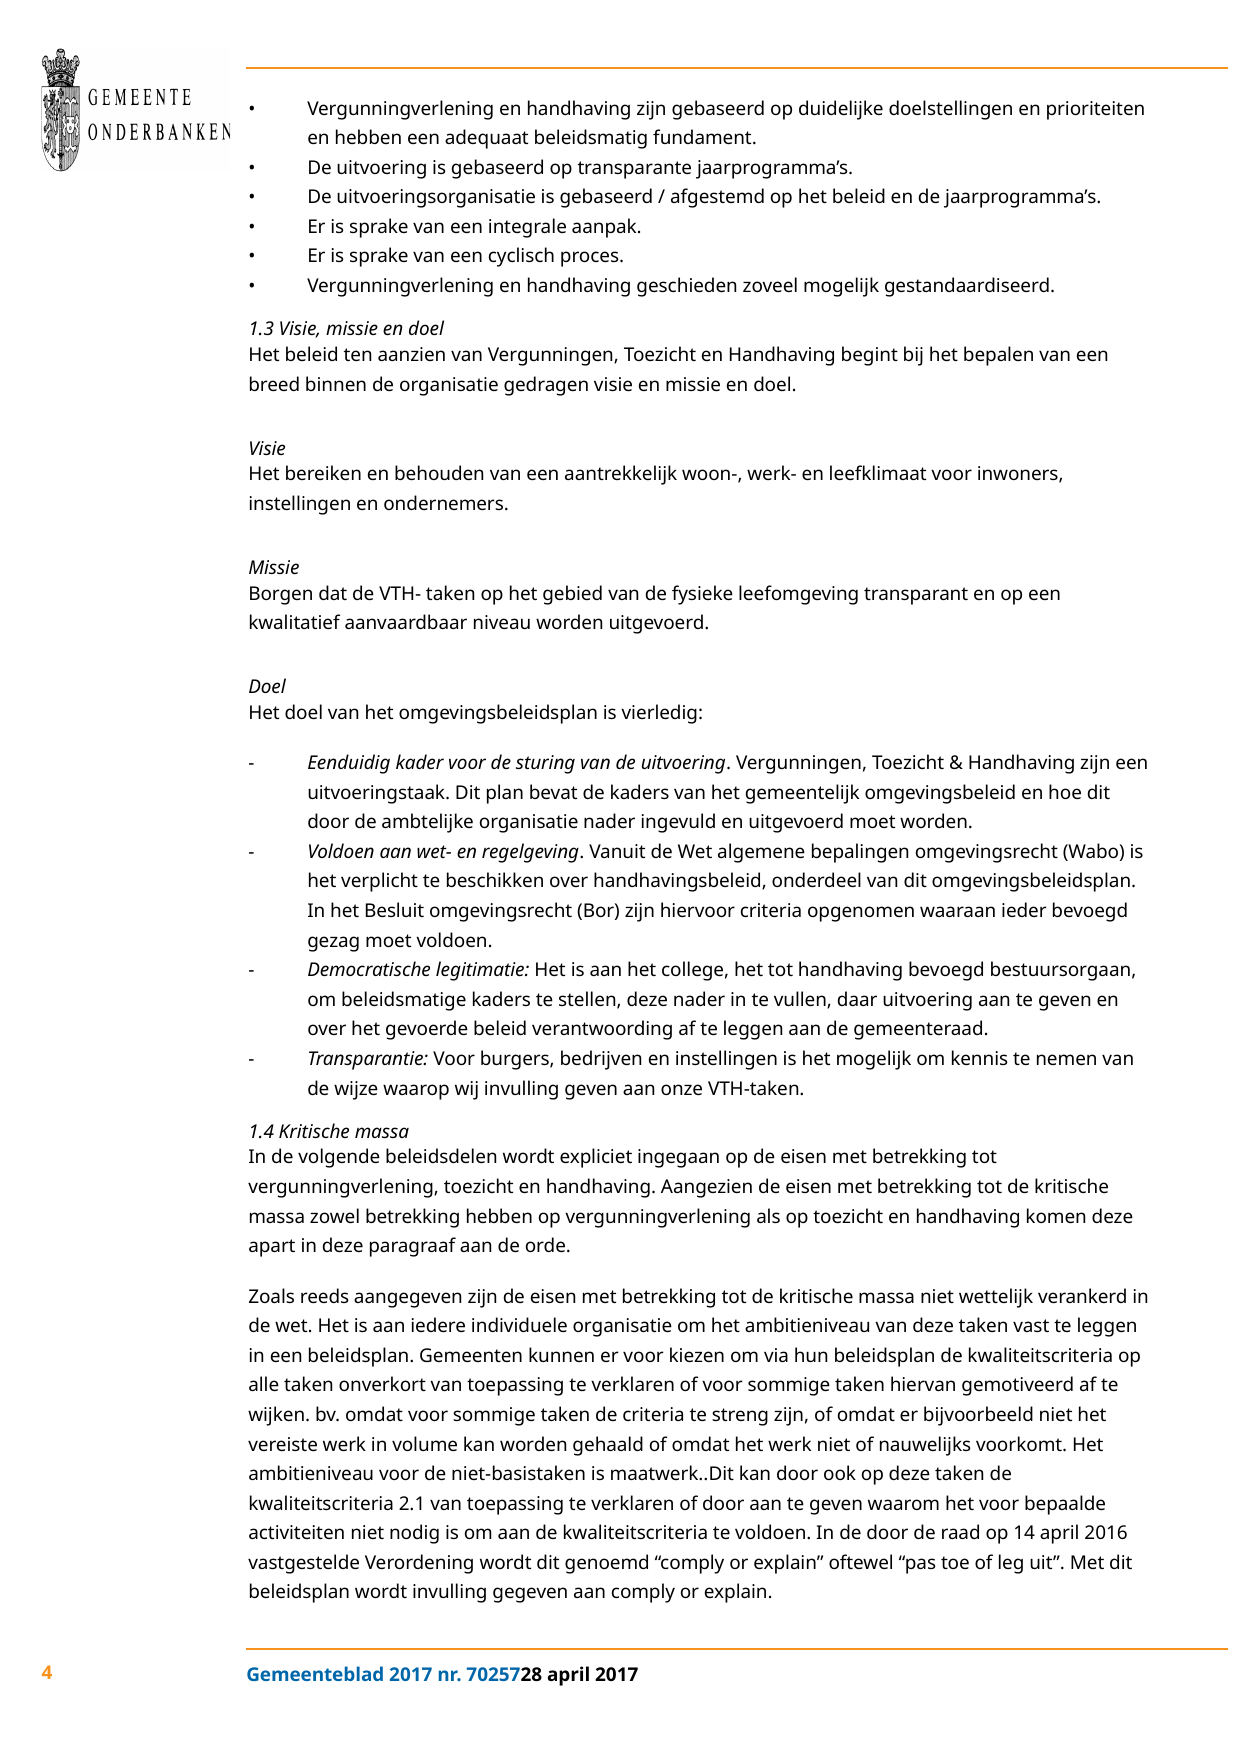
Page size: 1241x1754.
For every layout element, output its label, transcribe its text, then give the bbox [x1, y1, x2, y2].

list Vergunningverlening en handhaving zijn gebaseerd op duidelijke doelstellingen en prioriteiten en hebben een adequaat beleidsmatig fundament. [248, 95, 1152, 150]
text Visie [248, 435, 1152, 460]
list De uitvoeringsorganisatie is gebaseerd / afgestemd op het beleid en de jaarprogramma’s. [248, 183, 1152, 209]
text 1.3 Visie, missie en doel [248, 315, 1152, 341]
text In de volgende beleidsdelen wordt expliciet ingegaan op de eisen met betrekking tot vergunningverlening, toezicht en handhaving. Aangezien de eisen met betrekking tot de kritische massa zowel betrekking hebben op vergunningverlening als op toezicht en handhaving komen deze apart in deze paragraaf aan de orde. [248, 1144, 1152, 1258]
list Er is sprake van een integrale aanpak. [248, 213, 1152, 239]
list Vergunningverlening en handhaving geschieden zoveel mogelijk gestandaardiseerd. [248, 272, 1152, 298]
text Het bereiken en behouden van een aantrekkelijk woon-, werk- en leefklimaat voor inwoners, instellingen en ondernemers. [248, 460, 1152, 516]
text Doel [248, 673, 1152, 699]
list Eenduidig kader voor de sturing van de uitvoering. Vergunningen, Toezicht & Handhaving zijn een uitvoeringstaak. Dit plan bevat de kaders van het gemeentelijk omgevingsbeleid en hoe dit door de ambtelijke organisatie nader ingevuld en uitgevoerd moet worden. [248, 749, 1152, 834]
text Het doel van het omgevingsbeleidsplan is vierledig: [248, 699, 1152, 725]
text Missie [248, 554, 1152, 580]
picture [41, 47, 231, 172]
list Transparantie: Voor burgers, bedrijven en instellingen is het mogelijk om kennis te nemen van de wijze waarop wij invulling geven aan onze VTH-taken. [248, 1045, 1152, 1101]
text 1.4 Kritische massa [248, 1118, 1152, 1144]
text Zoals reeds aangegeven zijn de eisen met betrekking tot de kritische massa niet wettelijk verankerd in de wet. Het is aan iedere individuele organisatie om het ambitieniveau van deze taken vast te leggen in een beleidsplan. Gemeenten kunnen er voor kiezen om via hun beleidsplan de kwaliteitscriteria op alle taken onverkort van toepassing te verklaren of voor sommige taken hiervan gemotiveerd af te wijken. bv. omdat voor sommige taken de criteria te streng zijn, of omdat er bijvoorbeeld niet het vereiste werk in volume kan worden gehaald of omdat het werk niet of nauwelijks voorkomt. Het ambitieniveau voor de niet-basistaken is maatwerk..Dit kan door ook op deze taken de kwaliteitscriteria 2.1 van toepassing te verklaren of door aan te geven waarom het voor bepaalde activiteiten niet nodig is om aan de kwaliteitscriteria te voldoen. In de door de raad op 14 april 2016 vastgestelde Verordening wordt dit genoemd “comply or explain” oftewel “pas toe of leg uit”. Met dit beleidsplan wordt invulling gegeven aan comply or explain. [248, 1283, 1152, 1604]
list De uitvoering is gebaseerd op transparante jaarprogramma’s. [248, 154, 1152, 180]
text Borgen dat de VTH- taken op het gebied van de fysieke leefomgeving transparant en op een kwalitatief aanvaardbaar niveau worden uitgevoerd. [248, 580, 1152, 635]
list Er is sprake van een cyclisch proces. [248, 243, 1152, 268]
list Voldoen aan wet- en regelgeving. Vanuit de Wet algemene bepalingen omgevingsrecht (Wabo) is het verplicht te beschikken over handhavingsbeleid, onderdeel van dit omgevingsbeleidsplan. In het Besluit omgevingsrecht (Bor) zijn hiervoor criteria opgenomen waaraan ieder bevoegd gezag moet voldoen. [248, 838, 1152, 953]
list Democratische legitimatie: Het is aan het college, het tot handhaving bevoegd bestuursorgaan, om beleidsmatige kaders te stellen, deze nader in te vullen, daar uitvoering aan te geven en over het gevoerde beleid verantwoording af te leggen aan de gemeenteraad. [248, 956, 1152, 1041]
text Het beleid ten aanzien van Vergunningen, Toezicht en Handhaving begint bij het bepalen van een breed binnen de organisatie gedragen visie en missie en doel. [248, 341, 1152, 396]
